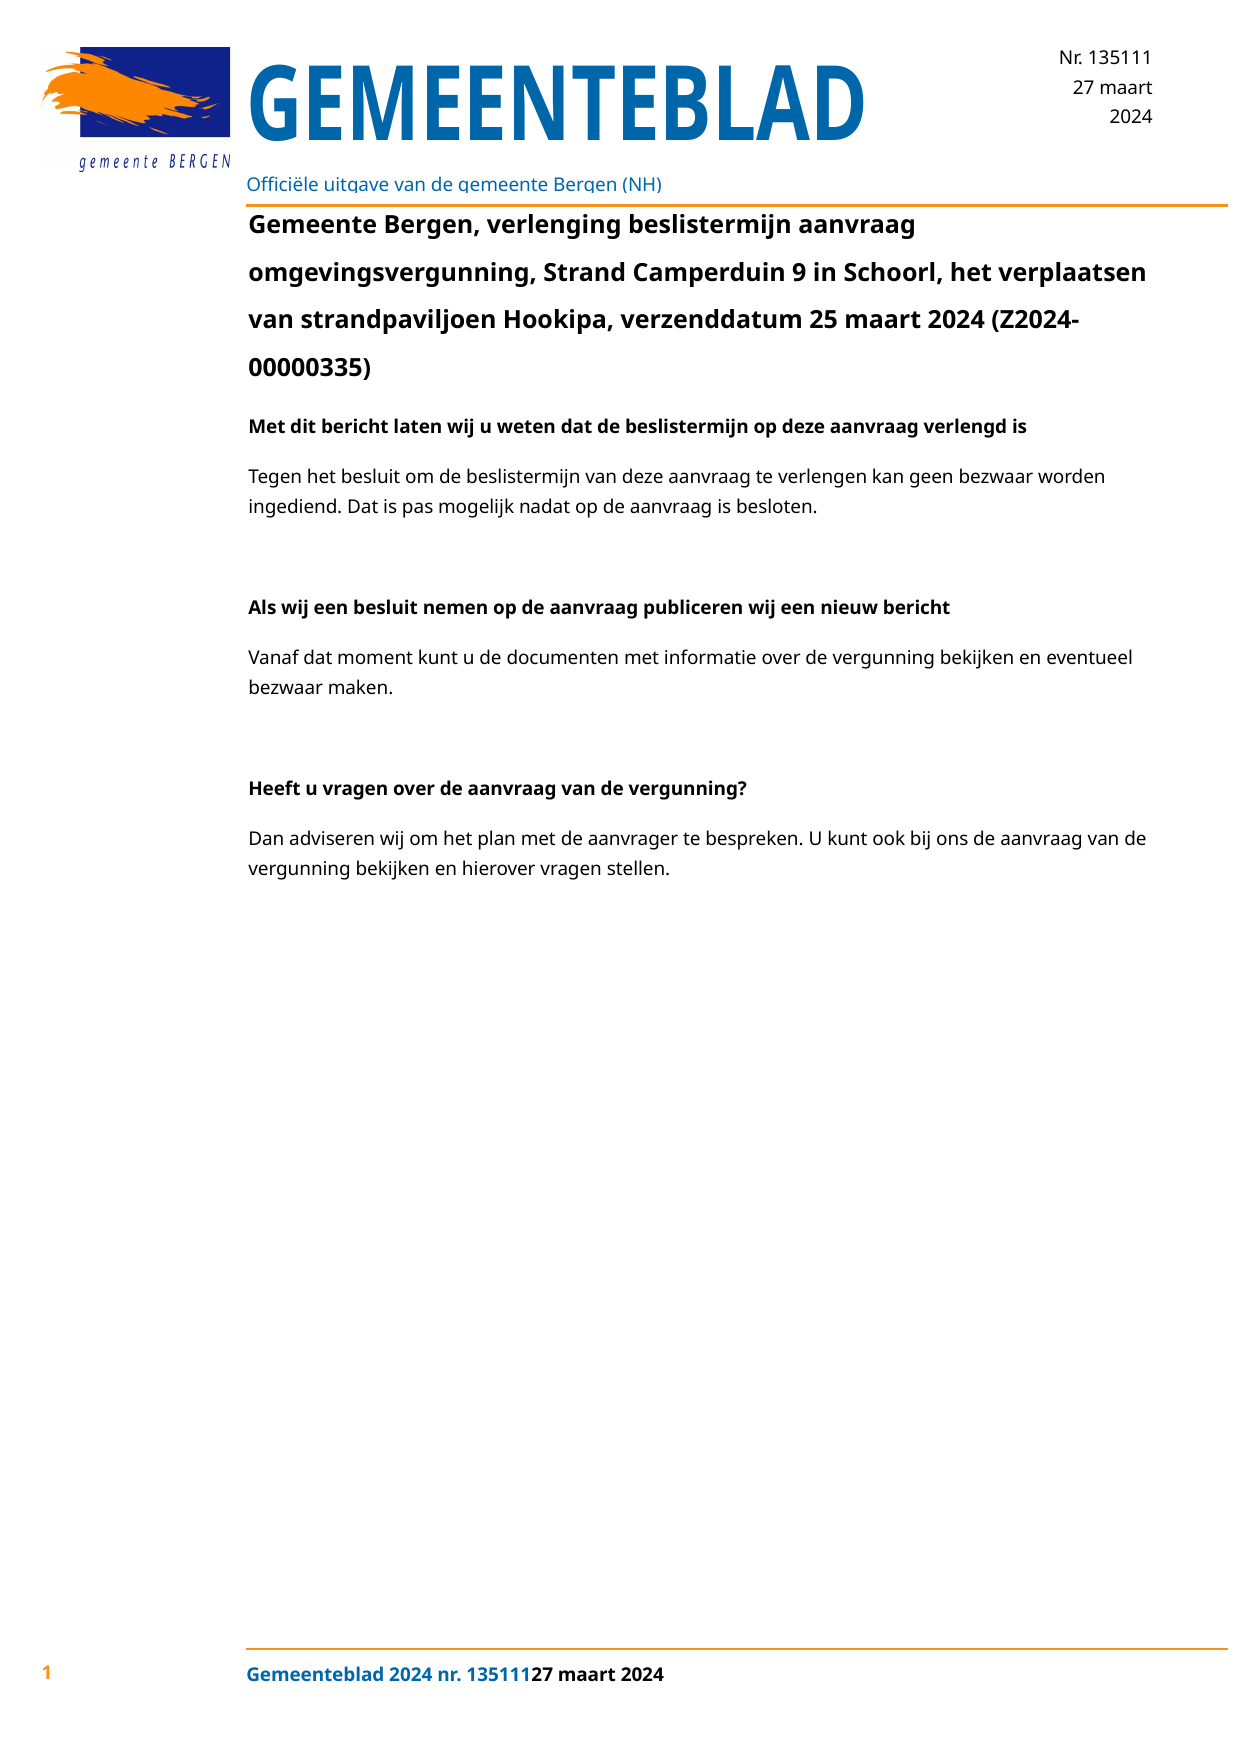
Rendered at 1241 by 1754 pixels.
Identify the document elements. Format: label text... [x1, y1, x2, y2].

text Als wij een besluit nemen op de aanvraag publiceren wij een nieuw bericht [248, 594, 1152, 620]
text Met dit bericht laten wij u weten dat de beslistermijn op deze aanvraag verlengd is [248, 413, 1152, 439]
text Vanaf dat moment kunt u de documenten met informatie over de vergunning bekijken en eventueel bezwaar maken. [248, 644, 1152, 700]
text Dan adviseren wij om het plan met de aanvrager te bespreken. U kunt ook bij ons de aanvraag van de vergunning bekijken en hierover vragen stellen. [248, 825, 1152, 881]
text Gemeente Bergen, verlenging beslistermijn aanvraag omgevingsvergunning, Strand Camperduin 9 in Schoorl, het verplaatsen van strandpaviljoen Hookipa, verzenddatum 25 maart 2024 (Z2024-00000335) [248, 207, 1152, 384]
text Heeft u vragen over de aanvraag van de vergunning? [248, 775, 1152, 801]
text Tegen het besluit om de beslistermijn van deze aanvraag te verlengen kan geen bezwaar worden ingediend. Dat is pas mogelijk nadat op de aanvraag is besloten. [248, 463, 1152, 519]
picture [41, 47, 231, 172]
